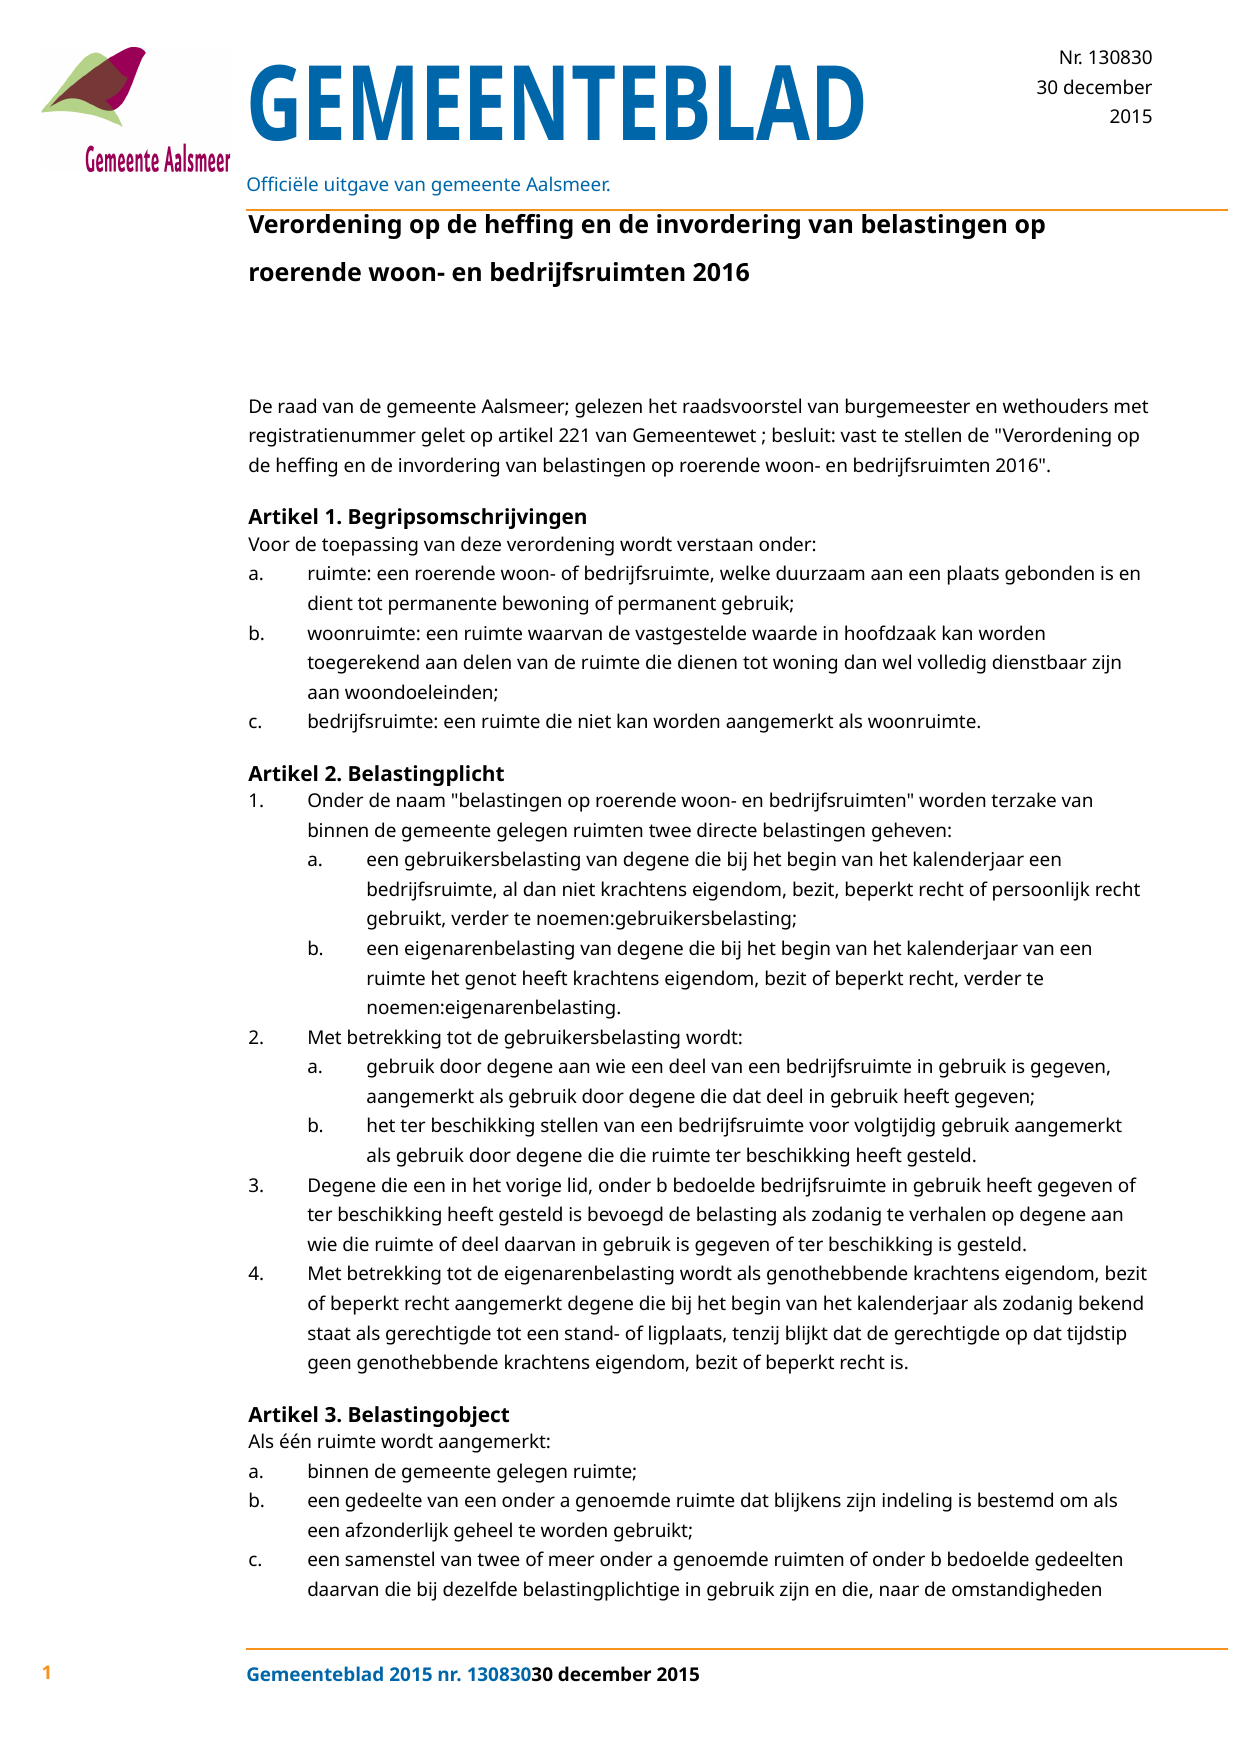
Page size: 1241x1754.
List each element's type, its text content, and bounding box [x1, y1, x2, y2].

text De raad van de gemeente Aalsmeer; gelezen het raadsvoorstel van burgemeester en wethouders met registratienummer gelet op artikel 221 van Gemeentewet ; besluit: vast te stellen de "Verordening op de heffing en de invordering van belastingen op roerende woon- en bedrijfsruimten 2016". [248, 393, 1152, 478]
list het ter beschikking stellen van een bedrijfsruimte voor volgtijdig gebruik aangemerkt als gebruik door degene die die ruimte ter beschikking heeft gesteld. [307, 1113, 1152, 1168]
list bedrijfsruimte: een ruimte die niet kan worden aangemerkt als woonruimte. [248, 708, 1152, 734]
list binnen de gemeente gelegen ruimte; [248, 1458, 1152, 1483]
list een samenstel van twee of meer onder a genoemde ruimten of onder b bedoelde gedeelten daarvan die bij dezelfde belastingplichtige in gebruik zijn en die, naar de omstandigheden [248, 1547, 1152, 1602]
text Voor de toepassing van deze verordening wordt verstaan onder: [248, 531, 1152, 557]
list een eigenarenbelasting van degene die bij het begin van het kalenderjaar van een ruimte het genot heeft krachtens eigendom, bezit of beperkt recht, verder te noemen:eigenarenbelasting. [307, 935, 1152, 1020]
text Als één ruimte wordt aangemerkt: [248, 1428, 1152, 1454]
list ruimte: een roerende woon- of bedrijfsruimte, welke duurzaam aan een plaats gebonden is en dient tot permanente bewoning of permanent gebruik; [248, 561, 1152, 616]
list Degene die een in het vorige lid, onder b bedoelde bedrijfsruimte in gebruik heeft gegeven of ter beschikking heeft gesteld is bevoegd de belasting als zodanig te verhalen op degene aan wie die ruimte of deel daarvan in gebruik is gegeven of ter beschikking is gesteld. [248, 1172, 1152, 1257]
text Artikel 1. Begripsomschrijvingen [248, 502, 1152, 531]
list een gedeelte van een onder a genoemde ruimte dat blijkens zijn indeling is bestemd om als een afzonderlijk geheel te worden gebruikt; [248, 1487, 1152, 1543]
list Onder de naam "belastingen op roerende woon- en bedrijfsruimten" worden terzake van binnen de gemeente gelegen ruimten twee directe belastingen geheven: [248, 787, 1152, 843]
picture [41, 47, 231, 172]
text Verordening op de heffing en de invordering van belastingen op roerende woon- en bedrijfsruimten 2016 [248, 211, 1152, 288]
list een gebruikersbelasting van degene die bij het begin van het kalenderjaar een bedrijfsruimte, al dan niet krachtens eigendom, bezit, beperkt recht of persoonlijk recht gebruikt, verder te noemen:gebruikersbelasting; [307, 846, 1152, 931]
text Artikel 2. Belastingplicht [248, 759, 1152, 787]
list gebruik door degene aan wie een deel van een bedrijfsruimte in gebruik is gegeven, aangemerkt als gebruik door degene die dat deel in gebruik heeft gegeven; [307, 1053, 1152, 1109]
text Artikel 3. Belastingobject [248, 1400, 1152, 1428]
list Met betrekking tot de eigenarenbelasting wordt als genothebbende krachtens eigendom, bezit of beperkt recht aangemerkt degene die bij het begin van het kalenderjaar als zodanig bekend staat als gerechtigde tot een stand- of ligplaats, tenzij blijkt dat de gerechtigde op dat tijdstip geen genothebbende krachtens eigendom, bezit of beperkt recht is. [248, 1261, 1152, 1375]
list woonruimte: een ruimte waarvan de vastgestelde waarde in hoofdzaak kan worden toegerekend aan delen van de ruimte die dienen tot woning dan wel volledig dienstbaar zijn aan woondoeleinden; [248, 620, 1152, 704]
list Met betrekking tot de gebruikersbelasting wordt: [248, 1024, 1152, 1050]
